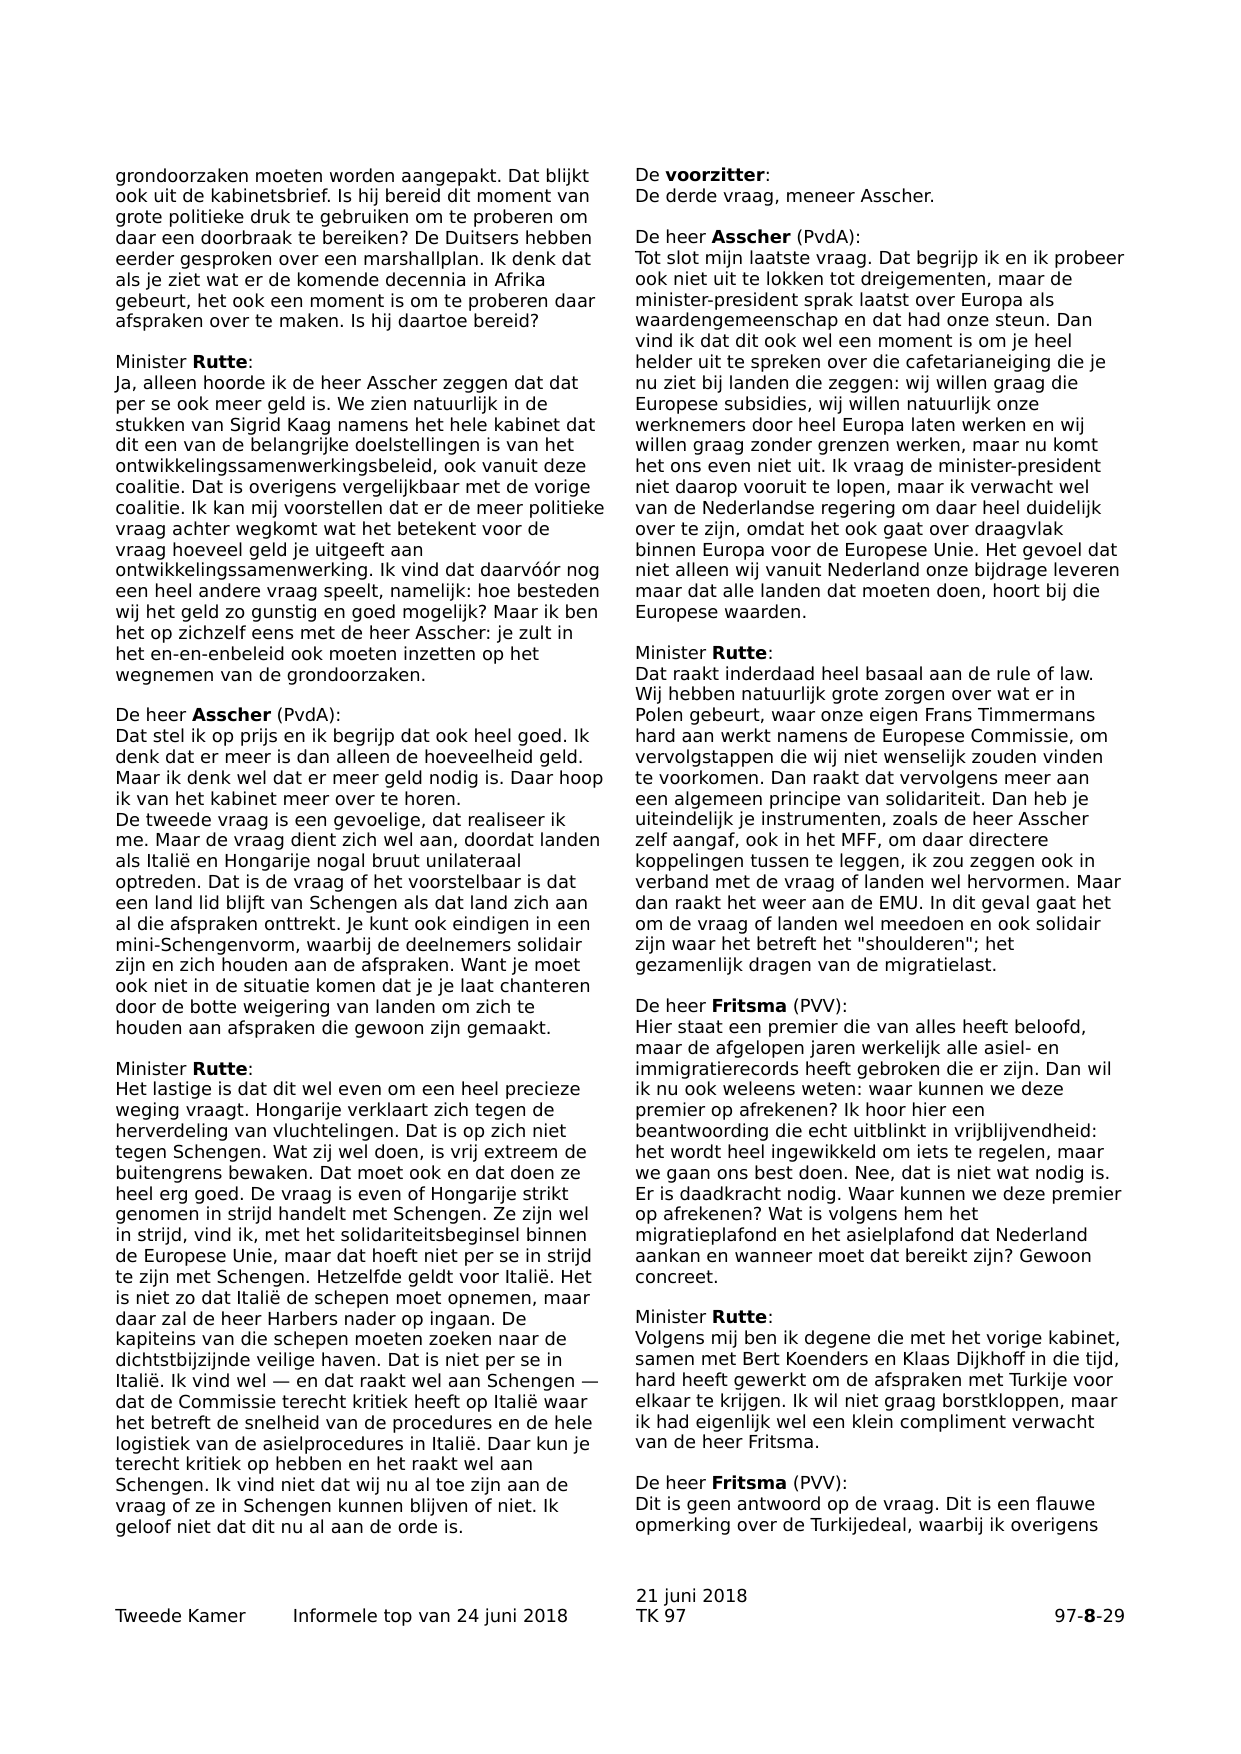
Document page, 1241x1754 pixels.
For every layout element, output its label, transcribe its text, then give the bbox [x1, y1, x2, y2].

text De heer Asscher (PvdA): [635, 227, 1125, 248]
text Dit is geen antwoord op de vraag. Dit is een flauwe opmerking over de Turkijedeal, waarbij ik overigens [635, 1494, 1125, 1536]
text Minister Rutte: [115, 1058, 605, 1079]
text De heer Fritsma (PVV): [635, 996, 1125, 1017]
text Ja, alleen hoorde ik de heer Asscher zeggen dat dat per se ook meer geld is. We zien natuurlijk in de stukken van Sigrid Kaag namens het hele kabinet dat dit een van de belangrijke doelstellingen is van het ontwikkelingssamenwerkingsbeleid, ook vanuit deze coalitie. Dat is overigens vergelijkbaar met de vorige coalitie. Ik kan mij voorstellen dat er de meer politieke vraag achter wegkomt wat het betekent voor de vraag hoeveel geld je uitgeeft aan ontwikkelingssamenwerking. Ik vind dat daarvóór nog een heel andere vraag speelt, namelijk: hoe besteden wij het geld zo gunstig en goed mogelijk? Maar ik ben het op zichzelf eens met de heer Asscher: je zult in het en-en-enbeleid ook moeten inzetten op het wegnemen van de grondoorzaken. [115, 373, 605, 685]
text Minister Rutte: [115, 352, 605, 373]
text De heer Asscher (PvdA): [115, 705, 605, 726]
text Het lastige is dat dit wel even om een heel precieze weging vraagt. Hongarije verklaart zich tegen de herverdeling van vluchtelingen. Dat is op zich niet tegen Schengen. Wat zij wel doen, is vrij extreem de buitengrens bewaken. Dat moet ook en dat doen ze heel erg goed. De vraag is even of Hongarije strikt genomen in strijd handelt met Schengen. Ze zijn wel in strijd, vind ik, met het solidariteitsbeginsel binnen de Europese Unie, maar dat hoeft niet per se in strijd te zijn met Schengen. Hetzelfde geldt voor Italië. Het is niet zo dat Italië de schepen moet opnemen, maar daar zal de heer Harbers nader op ingaan. De kapiteins van die schepen moeten zoeken naar de dichtstbijzijnde veilige haven. Dat is niet per se in Italië. Ik vind wel — en dat raakt wel aan Schengen — dat de Commissie terecht kritiek heeft op Italië waar het betreft de snelheid van de procedures en de hele logistiek van de asielprocedures in Italië. Daar kun je terecht kritiek op hebben en het raakt wel aan Schengen. Ik vind niet dat wij nu al toe zijn aan de vraag of ze in Schengen kunnen blijven of niet. Ik geloof niet dat dit nu al aan de orde is. [115, 1079, 605, 1537]
text Minister Rutte: [635, 1307, 1125, 1328]
text grondoorzaken moeten worden aangepakt. Dat blijkt ook uit de kabinetsbrief. Is hij bereid dit moment van grote politieke druk te gebruiken om te proberen om daar een doorbraak te bereiken? De Duitsers hebben eerder gesproken over een marshallplan. Ik denk dat als je ziet wat er de komende decennia in Afrika gebeurt, het ook een moment is om te proberen daar afspraken over te maken. Is hij daartoe bereid? [115, 165, 605, 332]
text De derde vraag, meneer Asscher. [635, 186, 1125, 207]
text Tot slot mijn laatste vraag. Dat begrijp ik en ik probeer ook niet uit te lokken tot dreigementen, maar de minister-president sprak laatst over Europa als waardengemeenschap en dat had onze steun. Dan vind ik dat dit ook wel een moment is om je heel helder uit te spreken over die cafetarianeiging die je nu ziet bij landen die zeggen: wij willen graag die Europese subsidies, wij willen natuurlijk onze werknemers door heel Europa laten werken en wij willen graag zonder grenzen werken, maar nu komt het ons even niet uit. Ik vraag de minister-president niet daarop vooruit te lopen, maar ik verwacht wel van de Nederlandse regering om daar heel duidelijk over te zijn, omdat het ook gaat over draagvlak binnen Europa voor de Europese Unie. Het gevoel dat niet alleen wij vanuit Nederland onze bijdrage leveren maar dat alle landen dat moeten doen, hoort bij die Europese waarden. [635, 248, 1125, 623]
text Minister Rutte: [635, 643, 1125, 663]
text De voorzitter: [635, 165, 1125, 186]
text Hier staat een premier die van alles heeft beloofd, maar de afgelopen jaren werkelijk alle asiel- en immigratierecords heeft gebroken die er zijn. Dan wil ik nu ook weleens weten: waar kunnen we deze premier op afrekenen? Ik hoor hier een beantwoording die echt uitblinkt in vrijblijvendheid: het wordt heel ingewikkeld om iets te regelen, maar we gaan ons best doen. Nee, dat is niet wat nodig is. Er is daadkracht nodig. Waar kunnen we deze premier op afrekenen? Wat is volgens hem het migratieplafond en het asielplafond dat Nederland aankan en wanneer moet dat bereikt zijn? Gewoon concreet. [635, 1017, 1125, 1287]
text De heer Fritsma (PVV): [635, 1473, 1125, 1494]
text Volgens mij ben ik degene die met het vorige kabinet, samen met Bert Koenders en Klaas Dijkhoff in die tijd, hard heeft gewerkt om de afspraken met Turkije voor elkaar te krijgen. Ik wil niet graag borstkloppen, maar ik had eigenlijk wel een klein compliment verwacht van de heer Fritsma. [635, 1328, 1125, 1453]
text De tweede vraag is een gevoelige, dat realiseer ik me. Maar de vraag dient zich wel aan, doordat landen als Italië en Hongarije nogal bruut unilateraal optreden. Dat is de vraag of het voorstelbaar is dat een land lid blijft van Schengen als dat land zich aan al die afspraken onttrekt. Je kunt ook eindigen in een mini-Schengenvorm, waarbij de deelnemers solidair zijn en zich houden aan de afspraken. Want je moet ook niet in de situatie komen dat je je laat chanteren door de botte weigering van landen om zich te houden aan afspraken die gewoon zijn gemaakt. [115, 809, 605, 1038]
text Dat stel ik op prijs en ik begrijp dat ook heel goed. Ik denk dat er meer is dan alleen de hoeveelheid geld. Maar ik denk wel dat er meer geld nodig is. Daar hoop ik van het kabinet meer over te horen. [115, 726, 605, 809]
text Dat raakt inderdaad heel basaal aan de rule of law. Wij hebben natuurlijk grote zorgen over wat er in Polen gebeurt, waar onze eigen Frans Timmermans hard aan werkt namens de Europese Commissie, om vervolgstappen die wij niet wenselijk zouden vinden te voorkomen. Dan raakt dat vervolgens meer aan een algemeen principe van solidariteit. Dan heb je uiteindelijk je instrumenten, zoals de heer Asscher zelf aangaf, ook in het MFF, om daar directere koppelingen tussen te leggen, ik zou zeggen ook in verband met de vraag of landen wel hervormen. Maar dan raakt het weer aan de EMU. In dit geval gaat het om de vraag of landen wel meedoen en ook solidair zijn waar het betreft het "shoulderen"; het gezamenlijk dragen van de migratielast. [635, 663, 1125, 976]
